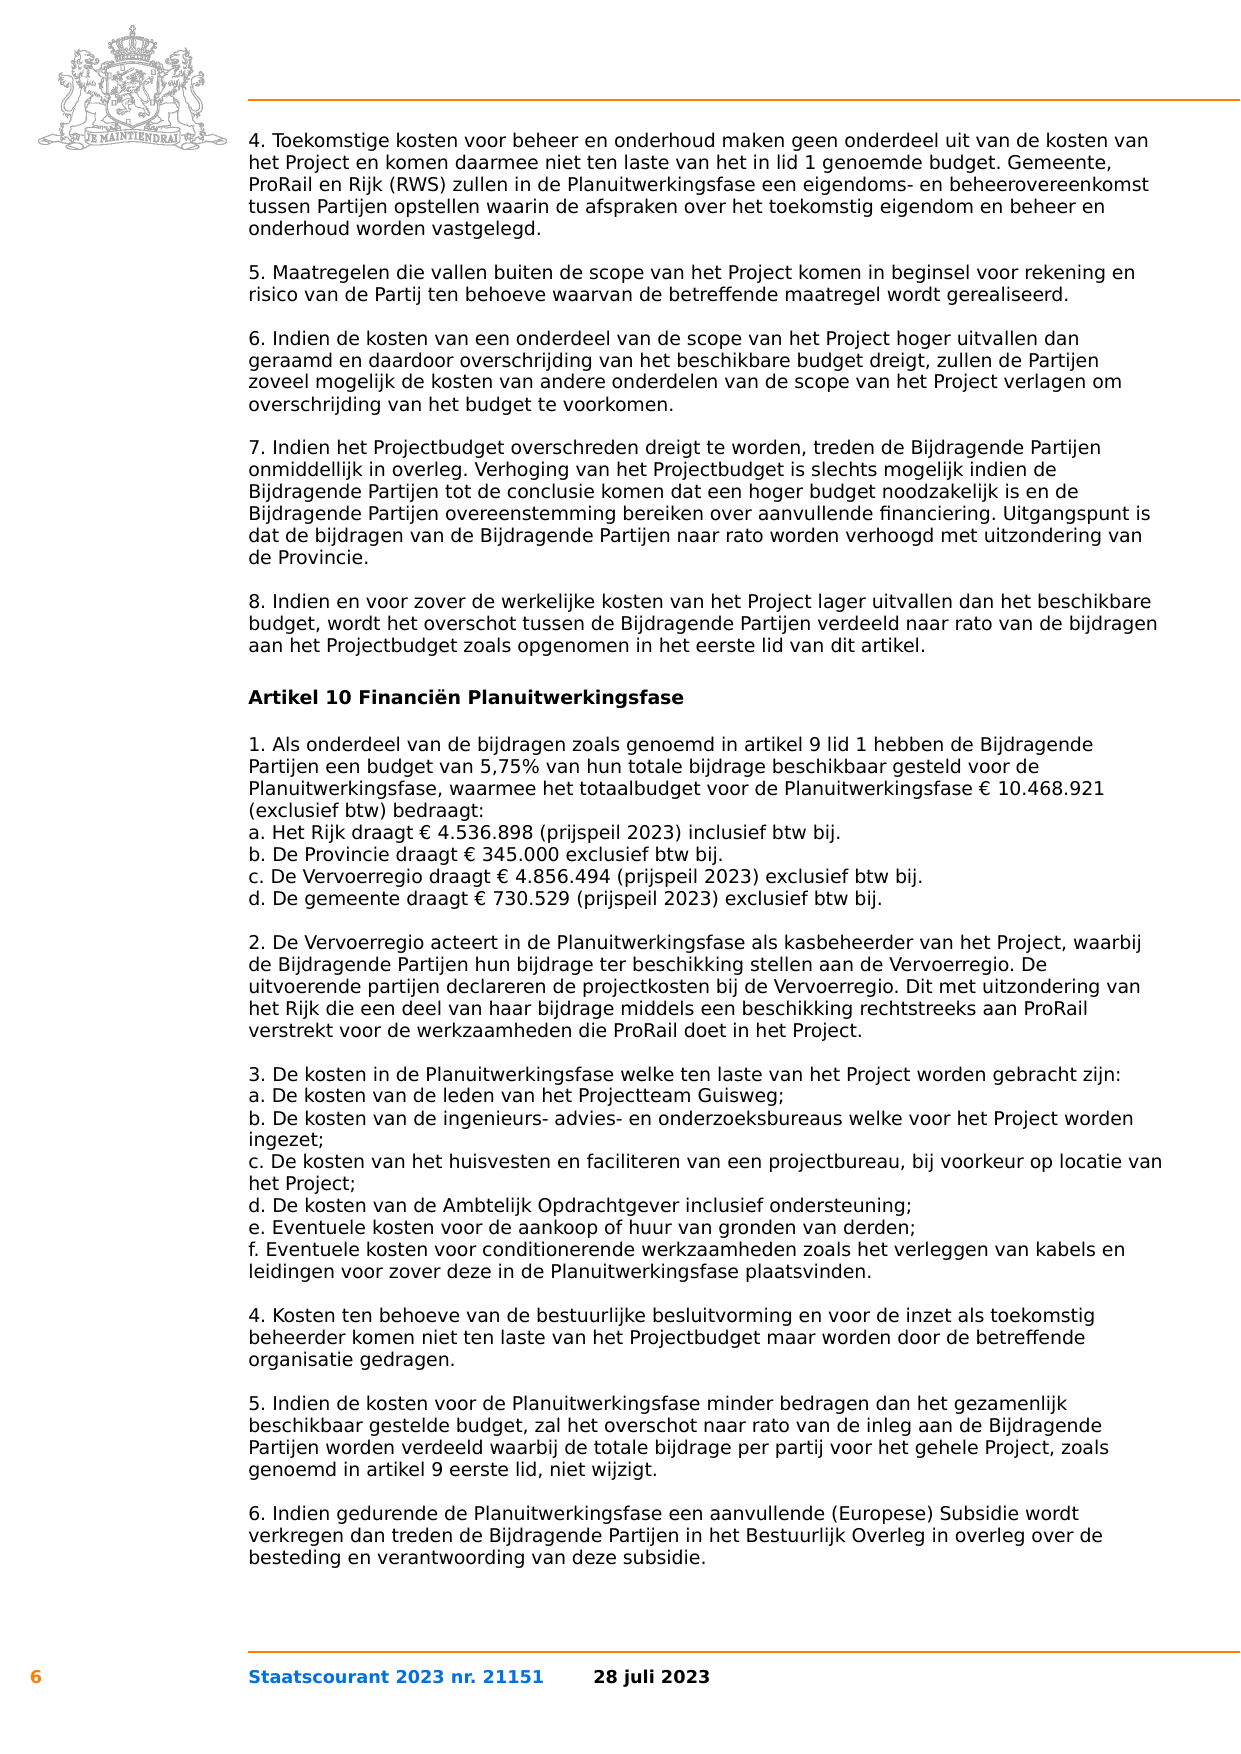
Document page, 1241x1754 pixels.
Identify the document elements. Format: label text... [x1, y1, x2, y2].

text c. De Vervoerregio draagt € 4.856.494 (prijspeil 2023) exclusief btw bij. [248, 866, 1163, 888]
text 3. De kosten in de Planuitwerkingsfase welke ten laste van het Project worden gebracht zijn: [248, 1063, 1163, 1085]
text c. De kosten van het huisvesten en faciliteren van een projectbureau, bij voorkeur op locatie van het Project; [248, 1151, 1163, 1195]
text a. De kosten van de leden van het Projectteam Guisweg; [248, 1085, 1163, 1107]
text d. De kosten van de Ambtelijk Opdrachtgever inclusief ondersteuning; [248, 1195, 1163, 1217]
text 7. Indien het Projectbudget overschreden dreigt te worden, treden de Bijdragende Partijen onmiddellijk in overleg. Verhoging van het Projectbudget is slechts mogelijk indien de Bijdragende Partijen tot de conclusie komen dat een hoger budget noodzakelijk is en de Bijdragende Partijen overeenstemming bereiken over aanvullende financiering. Uitgangspunt is dat de bijdragen van de Bijdragende Partijen naar rato worden verhoogd met uitzondering van de Provincie. [248, 437, 1163, 569]
text 8. Indien en voor zover de werkelijke kosten van het Project lager uitvallen dan het beschikbare budget, wordt het overschot tussen de Bijdragende Partijen verdeeld naar rato van de bijdragen aan het Projectbudget zoals opgenomen in het eerste lid van dit artikel. [248, 591, 1163, 657]
text f. Eventuele kosten voor conditionerende werkzaamheden zoals het verleggen van kabels en leidingen voor zover deze in de Planuitwerkingsfase plaatsvinden. [248, 1239, 1163, 1283]
text 6. Indien de kosten van een onderdeel van de scope van het Project hoger uitvallen dan geraamd en daardoor overschrijding van het beschikbare budget dreigt, zullen de Partijen zoveel mogelijk de kosten van andere onderdelen van de scope van het Project verlagen om overschrijding van het budget te voorkomen. [248, 327, 1163, 415]
text b. De Provincie draagt € 345.000 exclusief btw bij. [248, 844, 1163, 866]
text 1. Als onderdeel van de bijdragen zoals genoemd in artikel 9 lid 1 hebben de Bijdragende Partijen een budget van 5,75% van hun totale bijdrage beschikbaar gesteld voor de Planuitwerkingsfase, waarmee het totaalbudget voor de Planuitwerkingsfase € 10.468.921 (exclusief btw) bedraagt: [248, 734, 1163, 822]
text 4. Kosten ten behoeve van de bestuurlijke besluitvorming en voor de inzet als toekomstig beheerder komen niet ten laste van het Projectbudget maar worden door de betreffende organisatie gedragen. [248, 1305, 1163, 1371]
text 6. Indien gedurende de Planuitwerkingsfase een aanvullende (Europese) Subsidie wordt verkregen dan treden de Bijdragende Partijen in het Bestuurlijk Overleg in overleg over de besteding en verantwoording van deze subsidie. [248, 1503, 1163, 1569]
text e. Eventuele kosten voor de aankoop of huur van gronden van derden; [248, 1217, 1163, 1239]
text 4. Toekomstige kosten voor beheer en onderhoud maken geen onderdeel uit van de kosten van het Project en komen daarmee niet ten laste van het in lid 1 genoemde budget. Gemeente, ProRail en Rijk (RWS) zullen in de Planuitwerkingsfase een eigendoms- en beheerovereenkomst tussen Partijen opstellen waarin de afspraken over het toekomstig eigendom en beheer en onderhoud worden vastgelegd. [248, 130, 1163, 240]
text 5. Indien de kosten voor de Planuitwerkingsfase minder bedragen dan het gezamenlijk beschikbaar gestelde budget, zal het overschot naar rato van de inleg aan de Bijdragende Partijen worden verdeeld waarbij de totale bijdrage per partij voor het gehele Project, zoals genoemd in artikel 9 eerste lid, niet wijzigt. [248, 1393, 1163, 1481]
text 2. De Vervoerregio acteert in de Planuitwerkingsfase als kasbeheerder van het Project, waarbij de Bijdragende Partijen hun bijdrage ter beschikking stellen aan de Vervoerregio. De uitvoerende partijen declareren de projectkosten bij de Vervoerregio. Dit met uitzondering van het Rijk die een deel van haar bijdrage middels een beschikking rechtstreeks aan ProRail verstrekt voor de werkzaamheden die ProRail doet in het Project. [248, 932, 1163, 1042]
text a. Het Rijk draagt € 4.536.898 (prijspeil 2023) inclusief btw bij. [248, 822, 1163, 844]
subtitle Artikel 10 Financiën Planuitwerkingsfase [248, 687, 1163, 709]
picture [38, 25, 227, 150]
text b. De kosten van de ingenieurs- advies- en onderzoeksbureaus welke voor het Project worden ingezet; [248, 1107, 1163, 1151]
text d. De gemeente draagt € 730.529 (prijspeil 2023) exclusief btw bij. [248, 888, 1163, 910]
text 5. Maatregelen die vallen buiten de scope van het Project komen in beginsel voor rekening en risico van de Partij ten behoeve waarvan de betreffende maatregel wordt gerealiseerd. [248, 262, 1163, 306]
